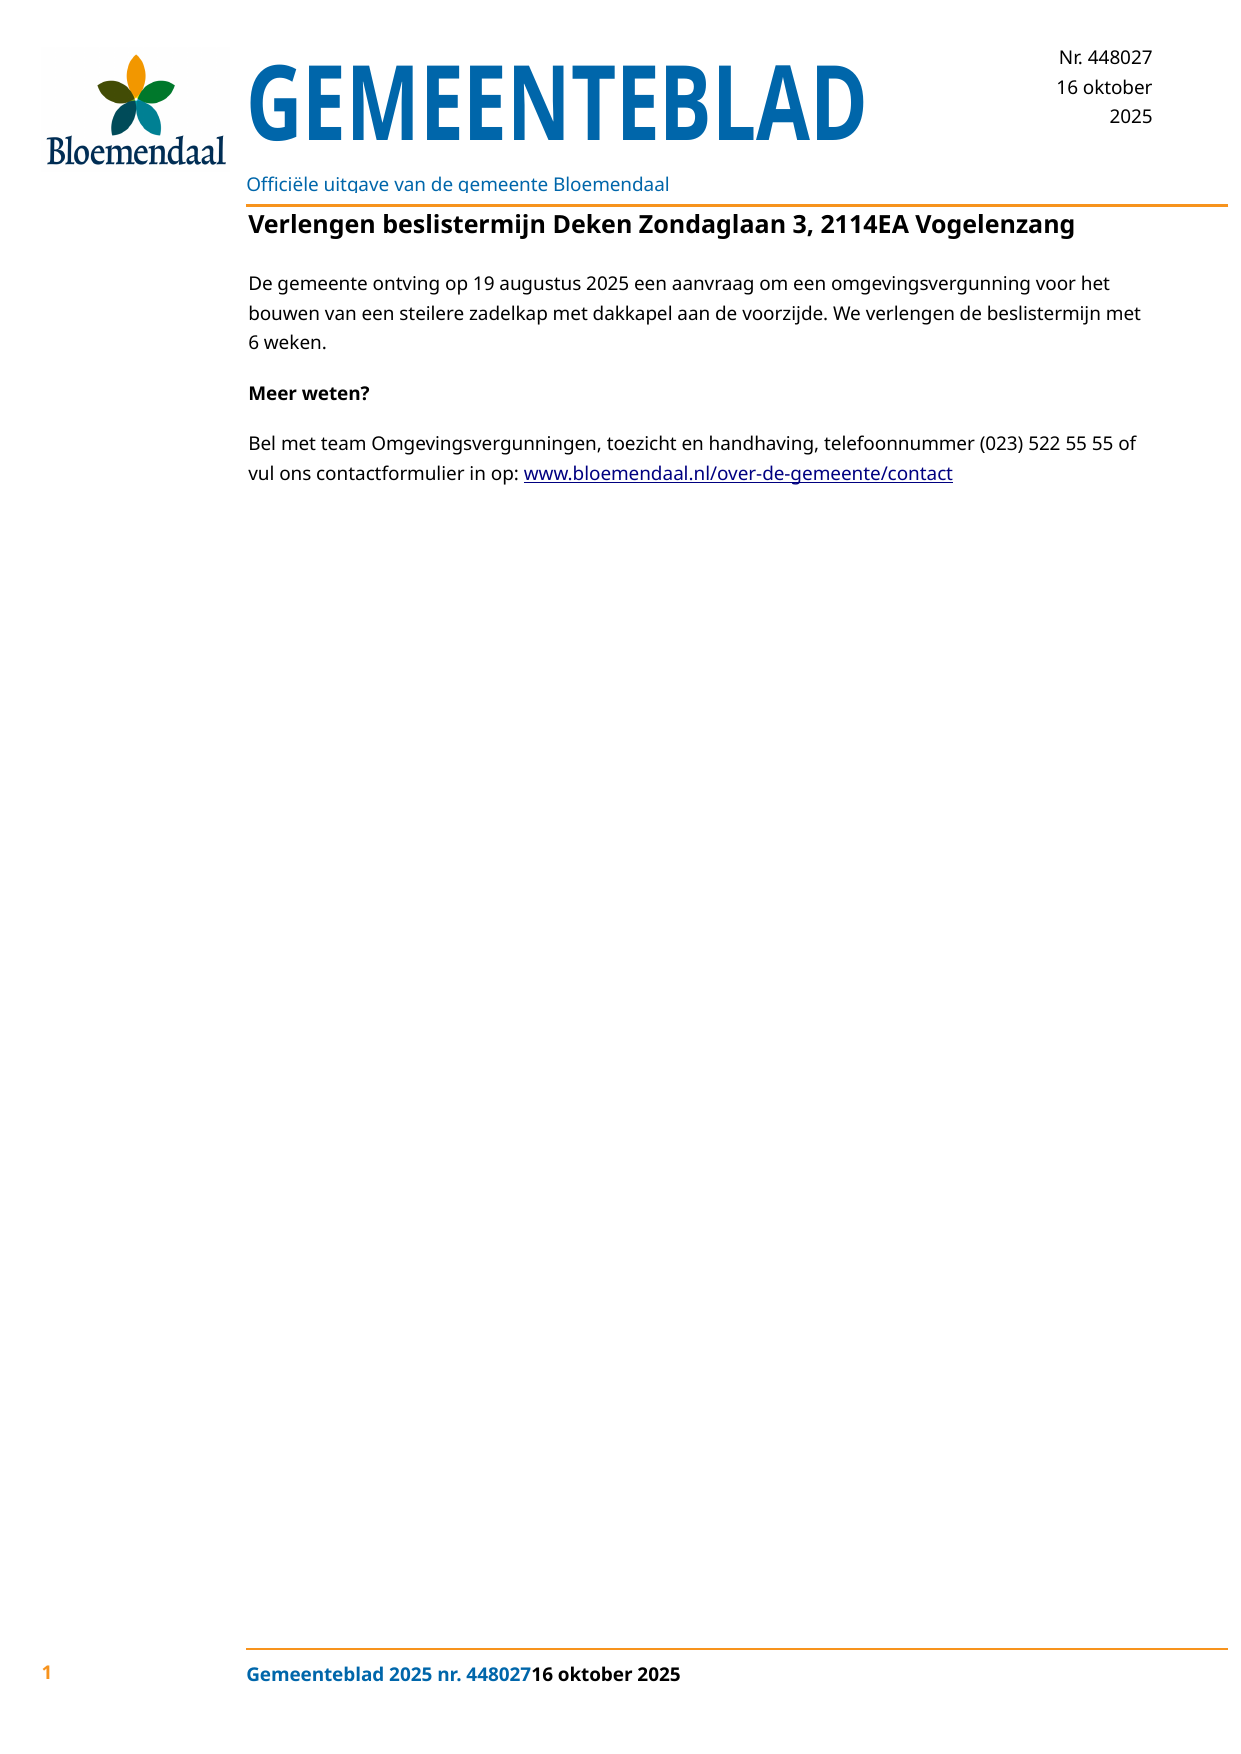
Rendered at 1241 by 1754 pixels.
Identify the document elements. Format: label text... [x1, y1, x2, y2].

picture [41, 47, 231, 172]
text Meer weten? [248, 380, 1152, 406]
text De gemeente ontving op 19 augustus 2025 een aanvraag om een omgevingsvergunning voor het bouwen van een steilere zadelkap met dakkapel aan de voorzijde. We verlengen de beslistermijn met 6 weken. [248, 270, 1152, 355]
text Bel met team Omgevingsvergunningen, toezicht en handhaving, telefoonnummer (023) 522 55 55 of vul ons contactformulier in op: www.bloemendaal.nl/over-de-gemeente/contact [248, 430, 1152, 486]
text Verlengen beslistermijn Deken Zondaglaan 3, 2114EA Vogelenzang [248, 207, 1152, 241]
